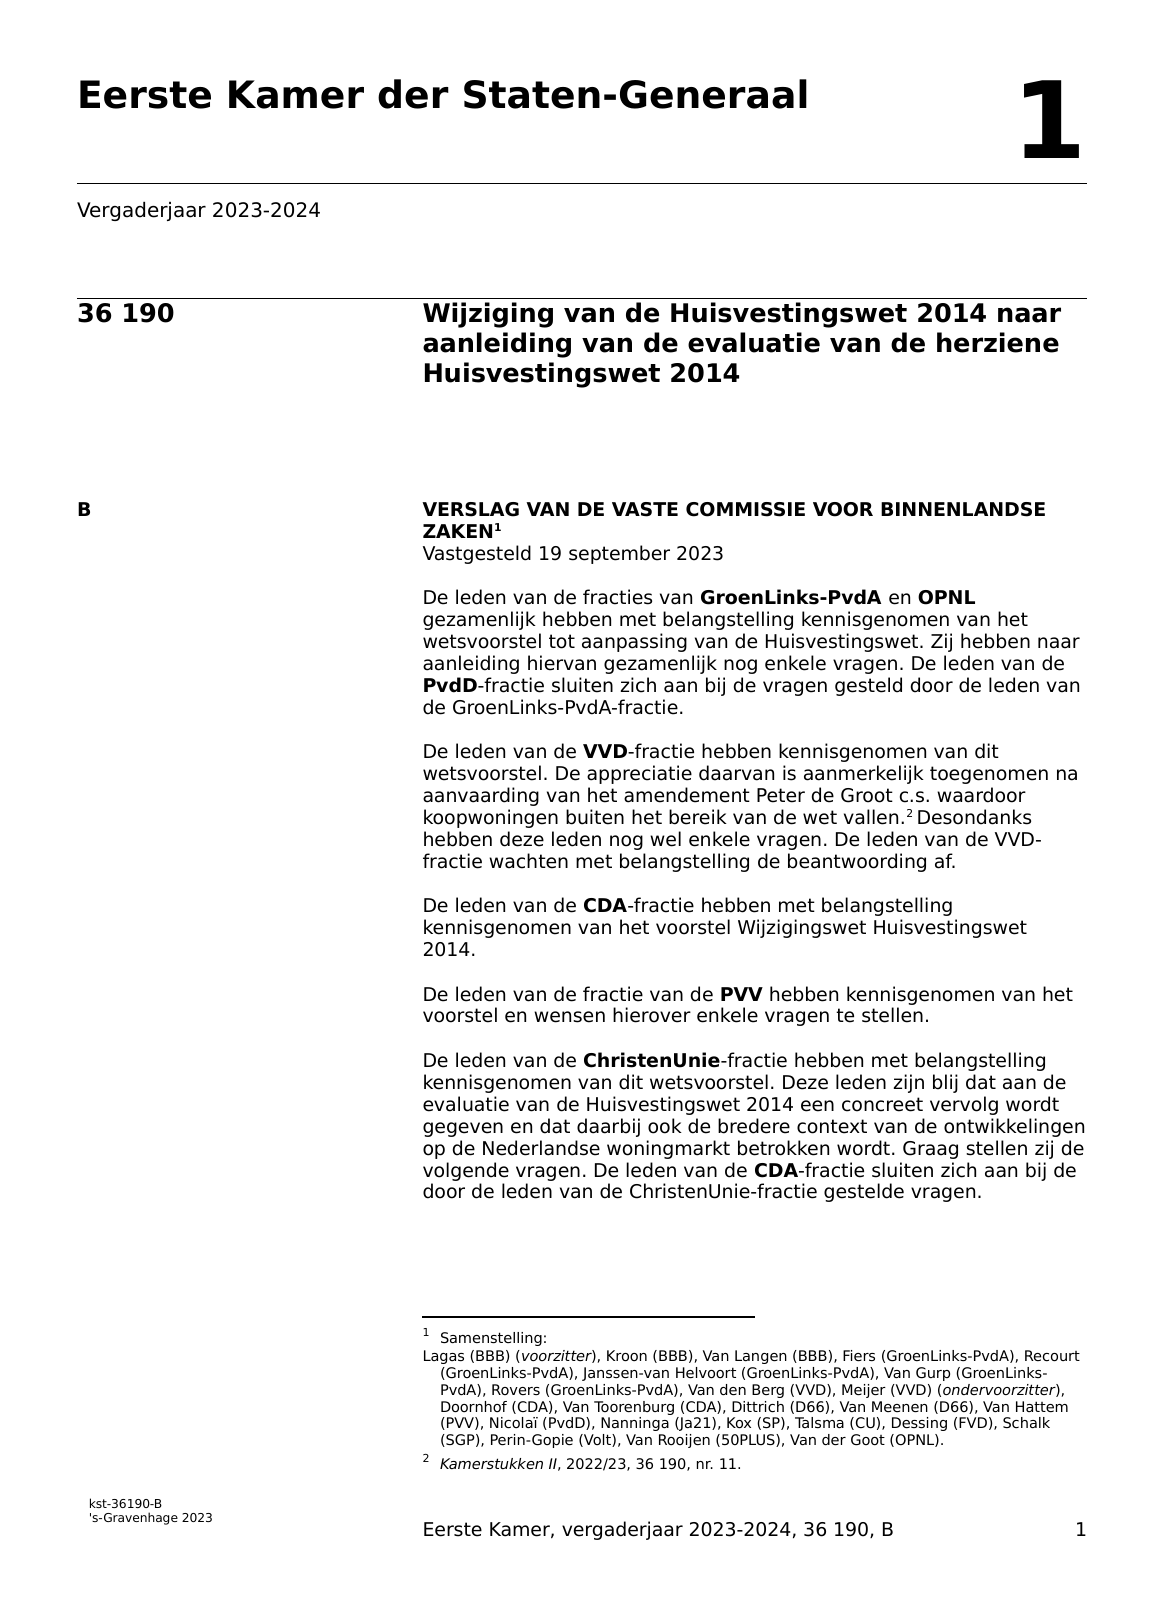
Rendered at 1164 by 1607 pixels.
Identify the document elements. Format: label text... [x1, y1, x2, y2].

text De leden van de fracties van GroenLinks-PvdA en OPNL gezamenlijk hebben met belangstelling kennisgenomen van het wetsvoorstel tot aanpassing van de Huisvestingswet. Zij hebben naar aanleiding hiervan gezamenlijk nog enkele vragen. De leden van de PvdD-fractie sluiten zich aan bij de vragen gesteld door de leden van de GroenLinks-PvdA-fractie. [422, 587, 1087, 719]
table_header 1 [886, 59, 1087, 183]
text De leden van de VVD-fractie hebben kennisgenomen van dit wetsvoorstel. De appreciatie daarvan is aanmerkelijk toegenomen na aanvaarding van het amendement Peter de Groot c.s. waardoor koopwoningen buiten het bereik van de wet vallen.Desondanks hebben deze leden nog wel enkele vragen. De leden van de VVD-fractie wachten met belangstelling de beantwoording af. [422, 741, 1087, 873]
table_cell Vergaderjaar 2023-2024 [77, 184, 1087, 298]
text 's-Gravenhage 2023 [88, 1511, 323, 1525]
subtitle B VERSLAG VAN DE VASTE COMMISSIE VOOR BINNENLANDSE ZAKEN [77, 499, 1087, 543]
text De leden van de fractie van de PVV hebben kennisgenomen van het voorstel en wensen hierover enkele vragen te stellen. [422, 983, 1087, 1027]
text Vastgesteld 19 september 2023 [422, 543, 1087, 565]
text kst-36190-B [88, 1497, 323, 1511]
text De leden van de ChristenUnie-fractie hebben met belangstelling kennisgenomen van dit wetsvoorstel. Deze leden zijn blij dat aan de evaluatie van de Huisvestingswet 2014 een concreet vervolg wordt gegeven en dat daarbij ook de bredere context van de ontwikkelingen op de Nederlandse woningmarkt betrokken wordt. Graag stellen zij de volgende vragen. De leden van de CDA-fractie sluiten zich aan bij de door de leden van de ChristenUnie-fractie gestelde vragen. [422, 1049, 1087, 1203]
text Lagas (BBB) (voorzitter), Kroon (BBB), Van Langen (BBB), Fiers (GroenLinks-PvdA), Recourt (GroenLinks-PvdA), Janssen-van Helvoort (GroenLinks-PvdA), Van Gurp (GroenLinks-PvdA), Rovers (GroenLinks-PvdA), Van den Berg (VVD), Meijer (VVD) (ondervoorzitter), Doornhof (CDA), Van Toorenburg (CDA), Dittrich (D66), Van Meenen (D66), Van Hattem (PVV), Nicolaï (PvdD), Nanninga (Ja21), Kox (SP), Talsma (CU), Dessing (FVD), Schalk (SGP), Perin-Gopie (Volt), Van Rooijen (50PLUS), Van der Goot (OPNL). [422, 1348, 1087, 1449]
table_header Eerste Kamer der Staten-Generaal [77, 59, 886, 183]
text Samenstelling: [422, 1326, 1087, 1348]
text Kamerstukken II, 2022/23, 36 190, nr. 11. [422, 1452, 1087, 1474]
subtitle 36 190 Wijziging van de Huisvestingswet 2014 naar aanleiding van de evaluatie van de herziene Huisvestingswet 2014 [77, 299, 1087, 388]
text De leden van de CDA-fractie hebben met belangstelling kennisgenomen van het voorstel Wijzigingswet Huisvestingswet 2014. [422, 895, 1087, 961]
